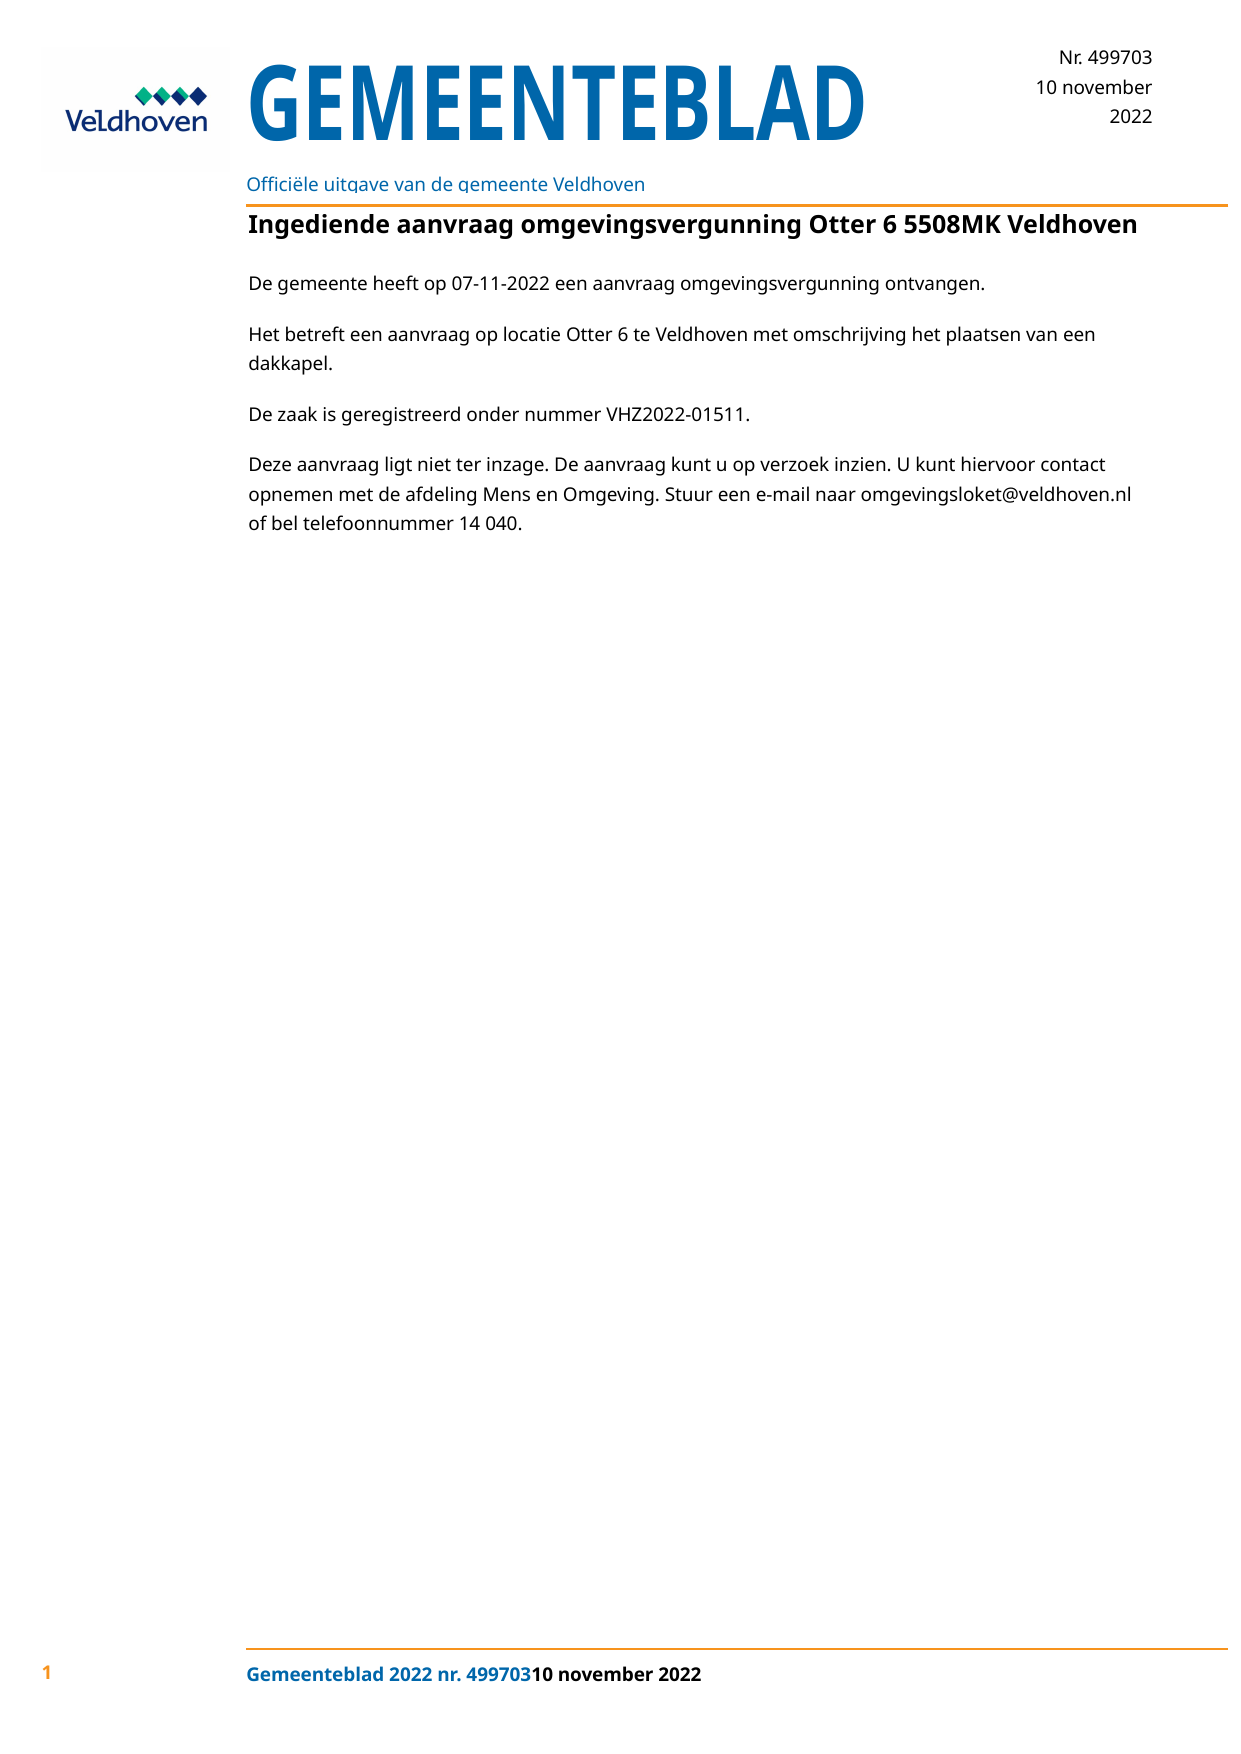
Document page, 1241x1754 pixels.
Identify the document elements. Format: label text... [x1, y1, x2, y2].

text Deze aanvraag ligt niet ter inzage. De aanvraag kunt u op verzoek inzien. U kunt hiervoor contact opnemen met de afdeling Mens en Omgeving. Stuur een e-mail naar omgevingsloket@veldhoven.nl of bel telefoonnummer 14 040. [248, 451, 1152, 536]
text Het betreft een aanvraag op locatie Otter 6 te Veldhoven met omschrijving het plaatsen van een dakkapel. [248, 321, 1152, 376]
picture [41, 47, 231, 172]
text De zaak is geregistreerd onder nummer VHZ2022-01511. [248, 401, 1152, 426]
text De gemeente heeft op 07-11-2022 een aanvraag omgevingsvergunning ontvangen. [248, 270, 1152, 296]
text Ingediende aanvraag omgevingsvergunning Otter 6 5508MK Veldhoven [248, 207, 1152, 241]
